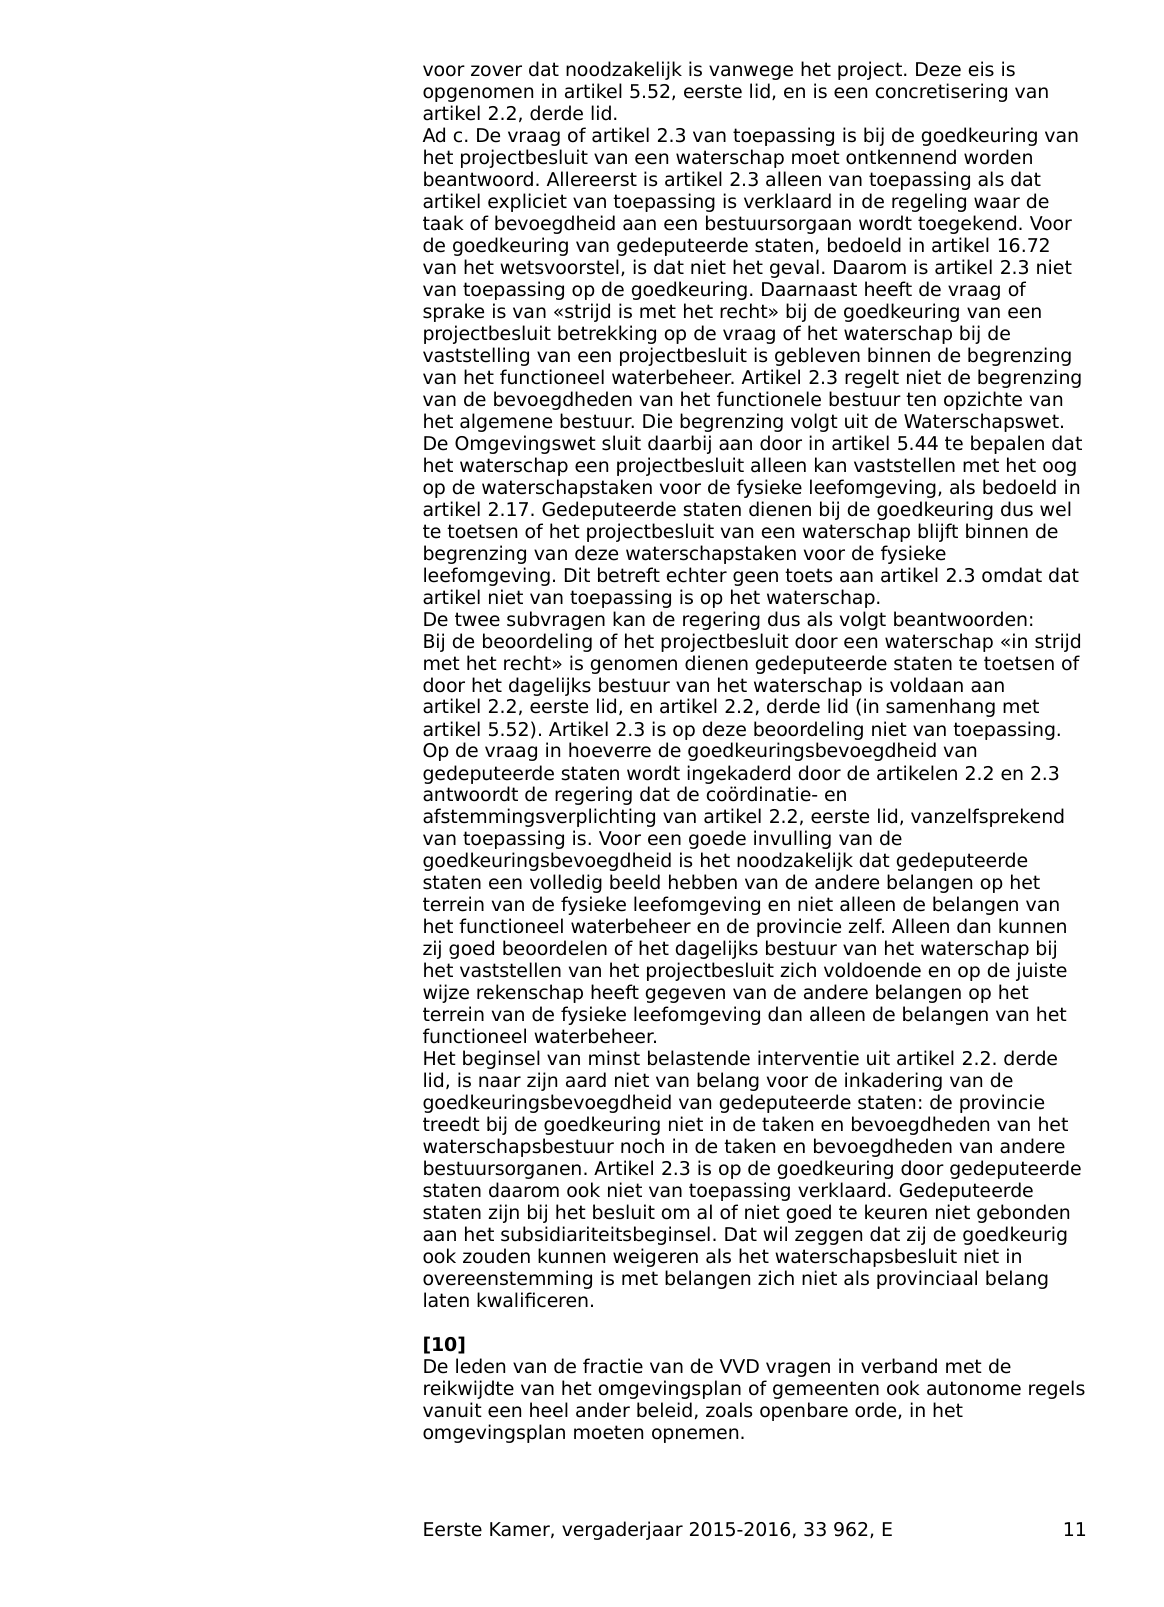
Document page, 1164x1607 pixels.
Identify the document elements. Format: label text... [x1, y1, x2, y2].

text [10] [422, 1334, 1087, 1356]
text De twee subvragen kan de regering dus als volgt beantwoorden: [422, 608, 1087, 631]
text Het beginsel van minst belastende interventie uit artikel 2.2. derde lid, is naar zijn aard niet van belang voor de inkadering van de goedkeuringsbevoegdheid van gedeputeerde staten: de provincie treedt bij de goedkeuring niet in de taken en bevoegdheden van het waterschapsbestuur noch in de taken en bevoegdheden van andere bestuursorganen. Artikel 2.3 is op de goedkeuring door gedeputeerde staten daarom ook niet van toepassing verklaard. Gedeputeerde staten zijn bij het besluit om al of niet goed te keuren niet gebonden aan het subsidiariteitsbeginsel. Dat wil zeggen dat zij de goedkeurig ook zouden kunnen weigeren als het waterschapsbesluit niet in overeenstemming is met belangen zich niet als provinciaal belang laten kwalificeren. [422, 1048, 1087, 1312]
text De leden van de fractie van de VVD vragen in verband met de reikwijdte van het omgevingsplan of gemeenten ook autonome regels vanuit een heel ander beleid, zoals openbare orde, in het omgevingsplan moeten opnemen. [422, 1356, 1087, 1444]
text Ad c. De vraag of artikel 2.3 van toepassing is bij de goedkeuring van het projectbesluit van een waterschap moet ontkennend worden beantwoord. Allereerst is artikel 2.3 alleen van toepassing als dat artikel expliciet van toepassing is verklaard in de regeling waar de taak of bevoegdheid aan een bestuursorgaan wordt toegekend. Voor de goedkeuring van gedeputeerde staten, bedoeld in artikel 16.72 van het wetsvoorstel, is dat niet het geval. Daarom is artikel 2.3 niet van toepassing op de goedkeuring. Daarnaast heeft de vraag of sprake is van «strijd is met het recht» bij de goedkeuring van een projectbesluit betrekking op de vraag of het waterschap bij de vaststelling van een projectbesluit is gebleven binnen de begrenzing van het functioneel waterbeheer. Artikel 2.3 regelt niet de begrenzing van de bevoegdheden van het functionele bestuur ten opzichte van het algemene bestuur. Die begrenzing volgt uit de Waterschapswet. De Omgevingswet sluit daarbij aan door in artikel 5.44 te bepalen dat het waterschap een projectbesluit alleen kan vaststellen met het oog op de waterschapstaken voor de fysieke leefomgeving, als bedoeld in artikel 2.17. Gedeputeerde staten dienen bij de goedkeuring dus wel te toetsen of het projectbesluit van een waterschap blijft binnen de begrenzing van deze waterschapstaken voor de fysieke leefomgeving. Dit betreft echter geen toets aan artikel 2.3 omdat dat artikel niet van toepassing is op het waterschap. [422, 125, 1087, 608]
text Bij de beoordeling of het projectbesluit door een waterschap «in strijd met het recht» is genomen dienen gedeputeerde staten te toetsen of door het dagelijks bestuur van het waterschap is voldaan aan artikel 2.2, eerste lid, en artikel 2.2, derde lid (in samenhang met artikel 5.52). Artikel 2.3 is op deze beoordeling niet van toepassing. [422, 631, 1087, 740]
text voor zover dat noodzakelijk is vanwege het project. Deze eis is opgenomen in artikel 5.52, eerste lid, en is een concretisering van artikel 2.2, derde lid. [422, 59, 1087, 125]
text Op de vraag in hoeverre de goedkeuringsbevoegdheid van gedeputeerde staten wordt ingekaderd door de artikelen 2.2 en 2.3 antwoordt de regering dat de coördinatie- en afstemmingsverplichting van artikel 2.2, eerste lid, vanzelfsprekend van toepassing is. Voor een goede invulling van de goedkeuringsbevoegdheid is het noodzakelijk dat gedeputeerde staten een volledig beeld hebben van de andere belangen op het terrein van de fysieke leefomgeving en niet alleen de belangen van het functioneel waterbeheer en de provincie zelf. Alleen dan kunnen zij goed beoordelen of het dagelijks bestuur van het waterschap bij het vaststellen van het projectbesluit zich voldoende en op de juiste wijze rekenschap heeft gegeven van de andere belangen op het terrein van de fysieke leefomgeving dan alleen de belangen van het functioneel waterbeheer. [422, 740, 1087, 1048]
